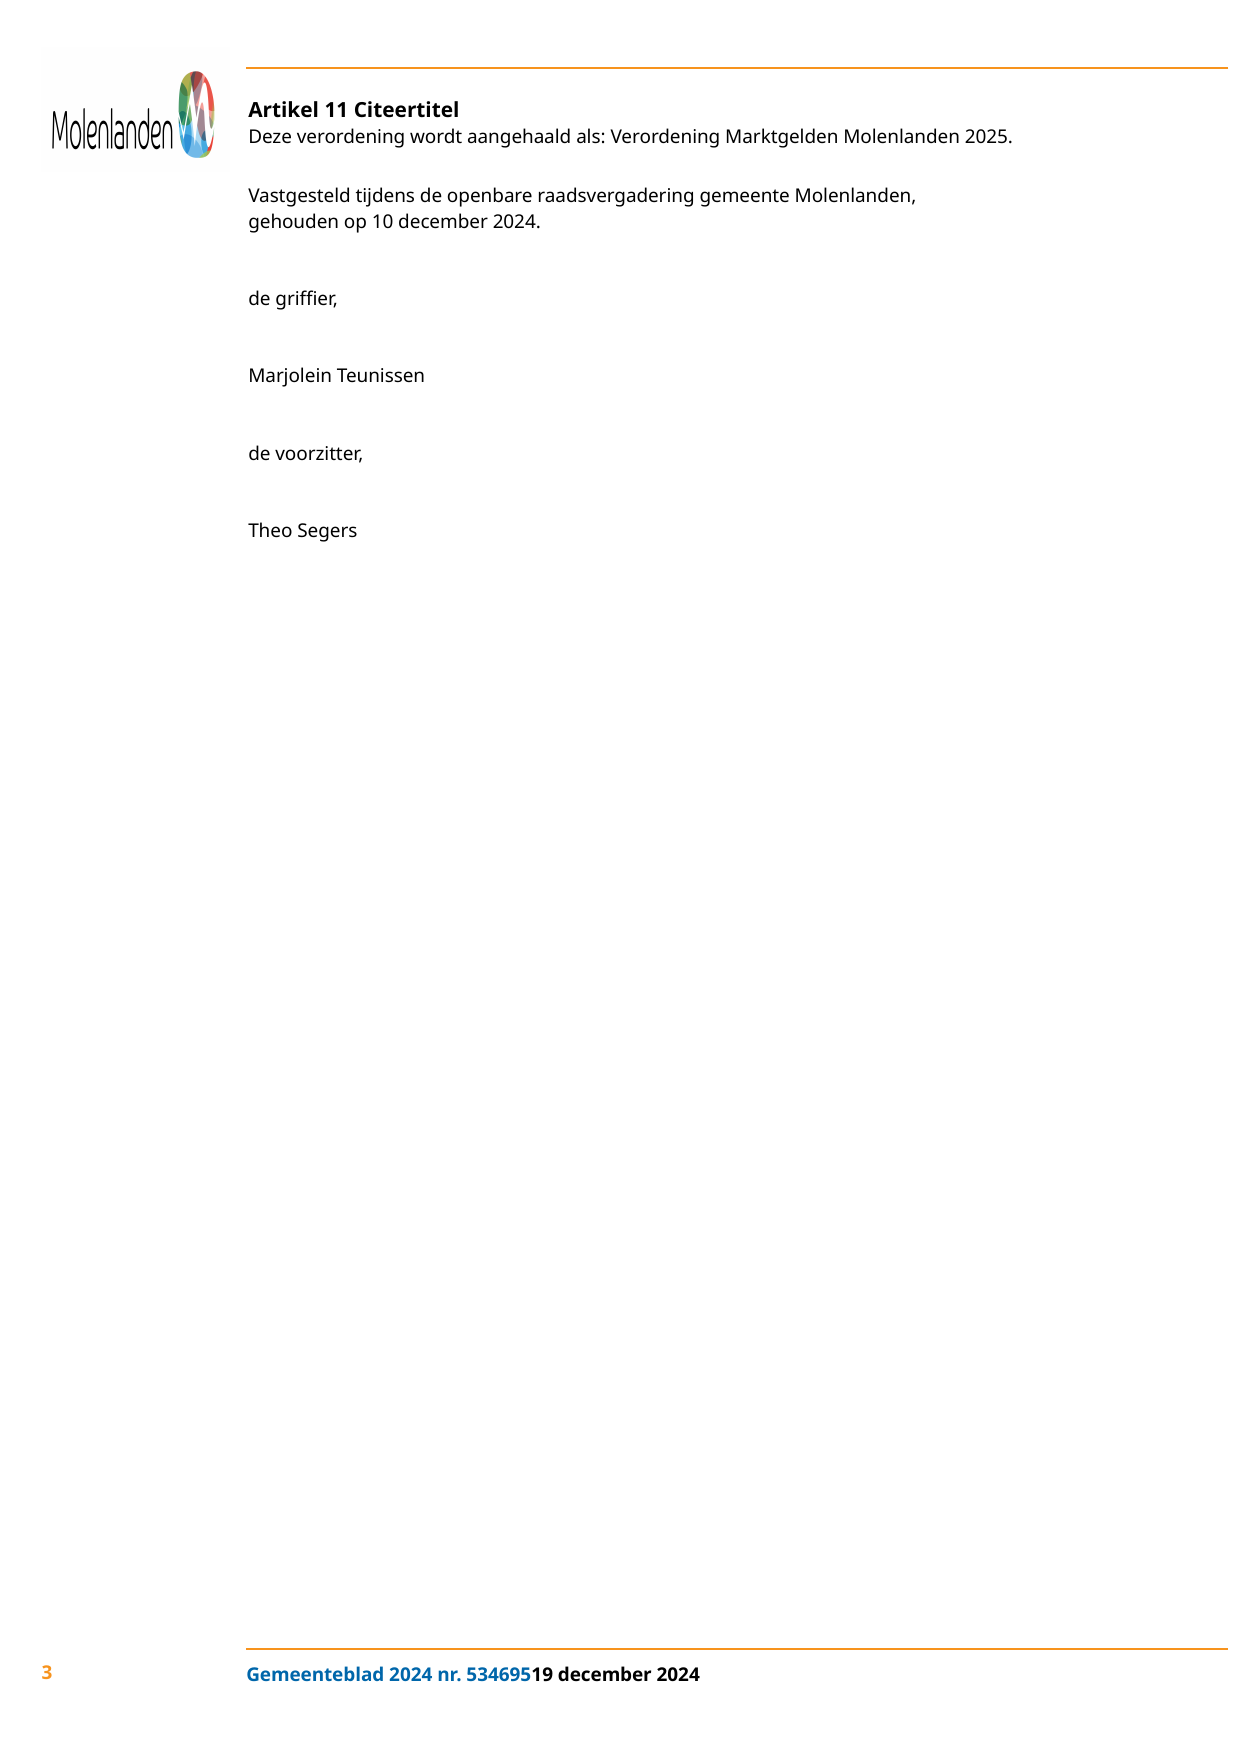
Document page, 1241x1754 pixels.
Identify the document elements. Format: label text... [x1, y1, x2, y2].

text Theo Segers [248, 517, 1152, 543]
picture [41, 47, 231, 172]
text Deze verordening wordt aangehaald als: Verordening Marktgelden Molenlanden 2025. [248, 123, 1152, 149]
text Marjolein Teunissen [248, 362, 1152, 388]
text de voorzitter, [248, 440, 1152, 465]
text Vastgesteld tijdens de openbare raadsvergadering gemeente Molenlanden, [248, 182, 1152, 208]
text Artikel 11 Citeertitel [248, 95, 1152, 123]
text de griffier, [248, 285, 1152, 311]
text gehouden op 10 december 2024. [248, 208, 1152, 234]
